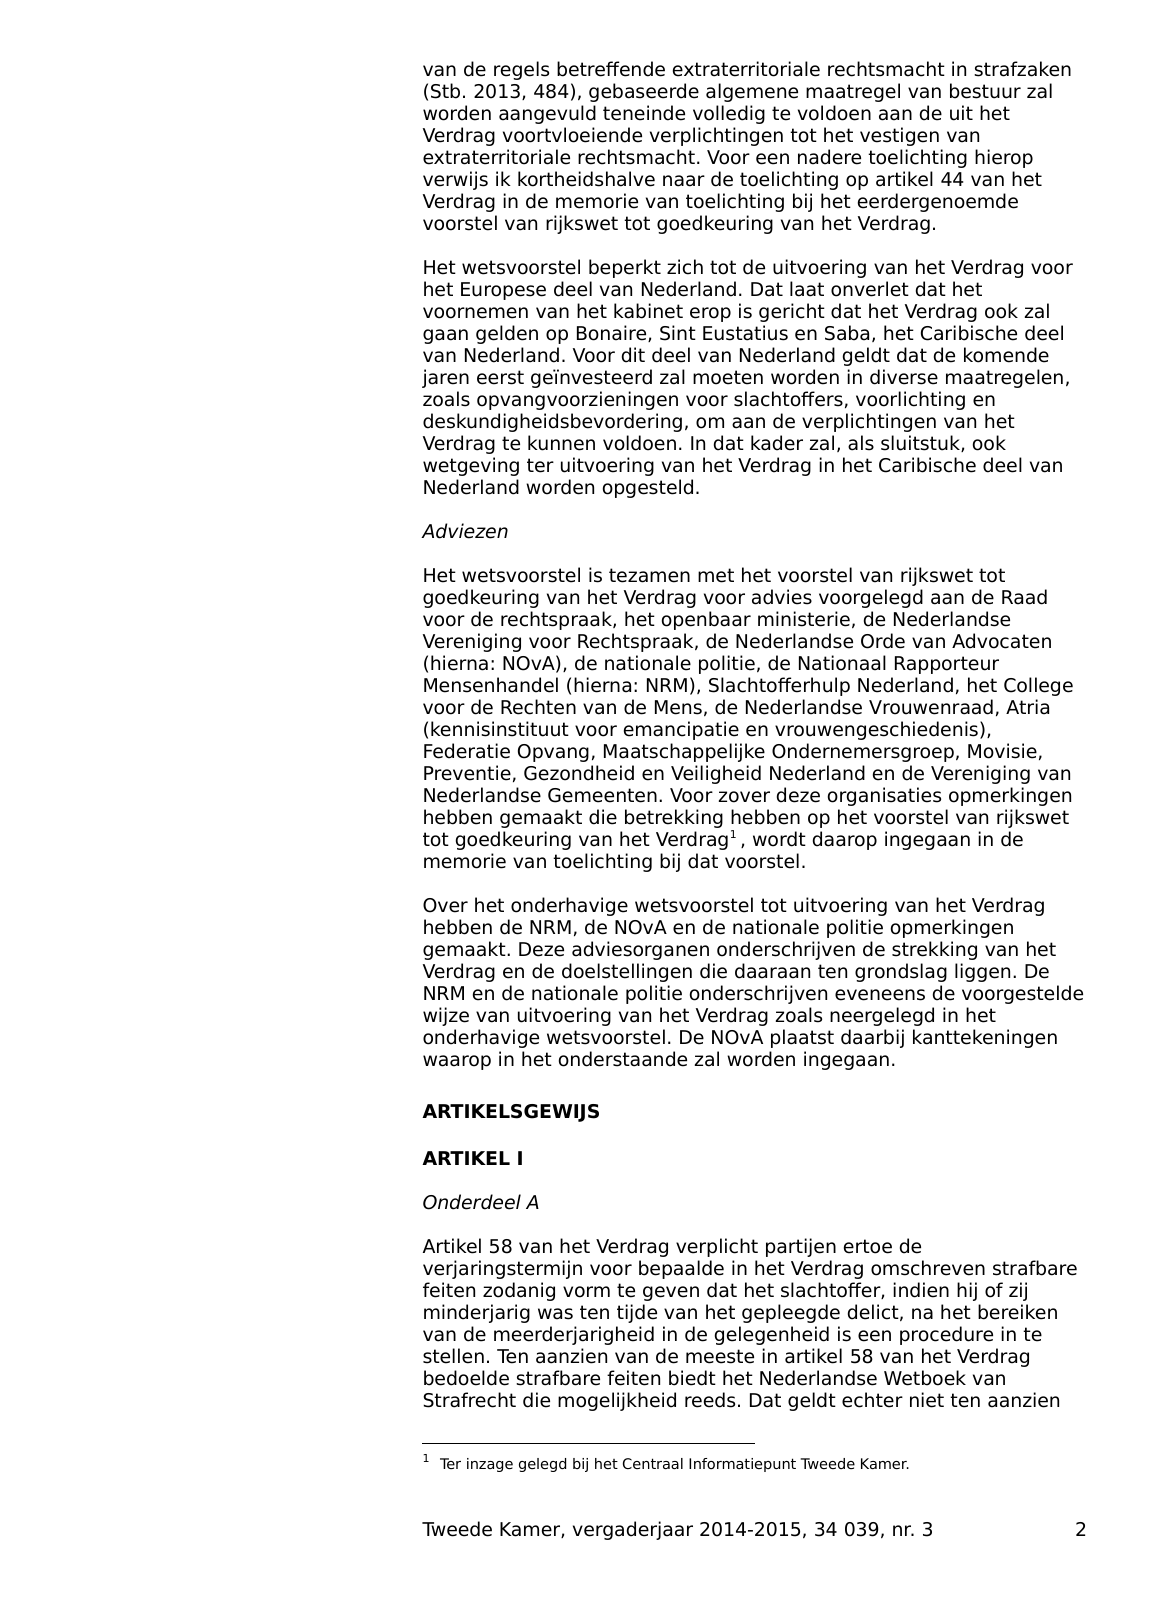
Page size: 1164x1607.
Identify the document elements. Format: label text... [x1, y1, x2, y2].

text van de regels betreffende extraterritoriale rechtsmacht in strafzaken (Stb. 2013, 484), gebaseerde algemene maatregel van bestuur zal worden aangevuld teneinde volledig te voldoen aan de uit het Verdrag voortvloeiende verplichtingen tot het vestigen van extraterritoriale rechtsmacht. Voor een nadere toelichting hierop verwijs ik kortheidshalve naar de toelichting op artikel 44 van het Verdrag in de memorie van toelichting bij het eerdergenoemde voorstel van rijkswet tot goedkeuring van het Verdrag. [422, 59, 1087, 235]
text Artikel 58 van het Verdrag verplicht partijen ertoe de verjaringstermijn voor bepaalde in het Verdrag omschreven strafbare feiten zodanig vorm te geven dat het slachtoffer, indien hij of zij minderjarig was ten tijde van het gepleegde delict, na het bereiken van de meerderjarigheid in de gelegenheid is een procedure in te stellen. Ten aanzien van de meeste in artikel 58 van het Verdrag bedoelde strafbare feiten biedt het Nederlandse Wetboek van Strafrecht die mogelijkheid reeds. Dat geldt echter niet ten aanzien [422, 1236, 1087, 1412]
text Ter inzage gelegd bij het Centraal Informatiepunt Tweede Kamer. [422, 1452, 1087, 1474]
text Het wetsvoorstel is tezamen met het voorstel van rijkswet tot goedkeuring van het Verdrag voor advies voorgelegd aan de Raad voor de rechtspraak, het openbaar ministerie, de Nederlandse Vereniging voor Rechtspraak, de Nederlandse Orde van Advocaten (hierna: NOvA), de nationale politie, de Nationaal Rapporteur Mensenhandel (hierna: NRM), Slachtofferhulp Nederland, het College voor de Rechten van de Mens, de Nederlandse Vrouwenraad, Atria (kennisinstituut voor emancipatie en vrouwengeschiedenis), Federatie Opvang, Maatschappelijke Ondernemersgroep, Movisie, Preventie, Gezondheid en Veiligheid Nederland en de Vereniging van Nederlandse Gemeenten. Voor zover deze organisaties opmerkingen hebben gemaakt die betrekking hebben op het voorstel van rijkswet tot goedkeuring van het Verdrag, wordt daarop ingegaan in de memorie van toelichting bij dat voorstel. [422, 565, 1087, 873]
subtitle ARTIKEL I [422, 1148, 1087, 1170]
text Over het onderhavige wetsvoorstel tot uitvoering van het Verdrag hebben de NRM, de NOvA en de nationale politie opmerkingen gemaakt. Deze adviesorganen onderschrijven de strekking van het Verdrag en de doelstellingen die daaraan ten grondslag liggen. De NRM en de nationale politie onderschrijven eveneens de voorgestelde wijze van uitvoering van het Verdrag zoals neergelegd in het onderhavige wetsvoorstel. De NOvA plaatst daarbij kanttekeningen waarop in het onderstaande zal worden ingegaan. [422, 895, 1087, 1071]
subtitle Adviezen [422, 521, 1087, 543]
subtitle ARTIKELSGEWIJS [422, 1101, 1087, 1123]
text Het wetsvoorstel beperkt zich tot de uitvoering van het Verdrag voor het Europese deel van Nederland. Dat laat onverlet dat het voornemen van het kabinet erop is gericht dat het Verdrag ook zal gaan gelden op Bonaire, Sint Eustatius en Saba, het Caribische deel van Nederland. Voor dit deel van Nederland geldt dat de komende jaren eerst geïnvesteerd zal moeten worden in diverse maatregelen, zoals opvangvoorzieningen voor slachtoffers, voorlichting en deskundigheidsbevordering, om aan de verplichtingen van het Verdrag te kunnen voldoen. In dat kader zal, als sluitstuk, ook wetgeving ter uitvoering van het Verdrag in het Caribische deel van Nederland worden opgesteld. [422, 257, 1087, 499]
subtitle Onderdeel A [422, 1192, 1087, 1214]
